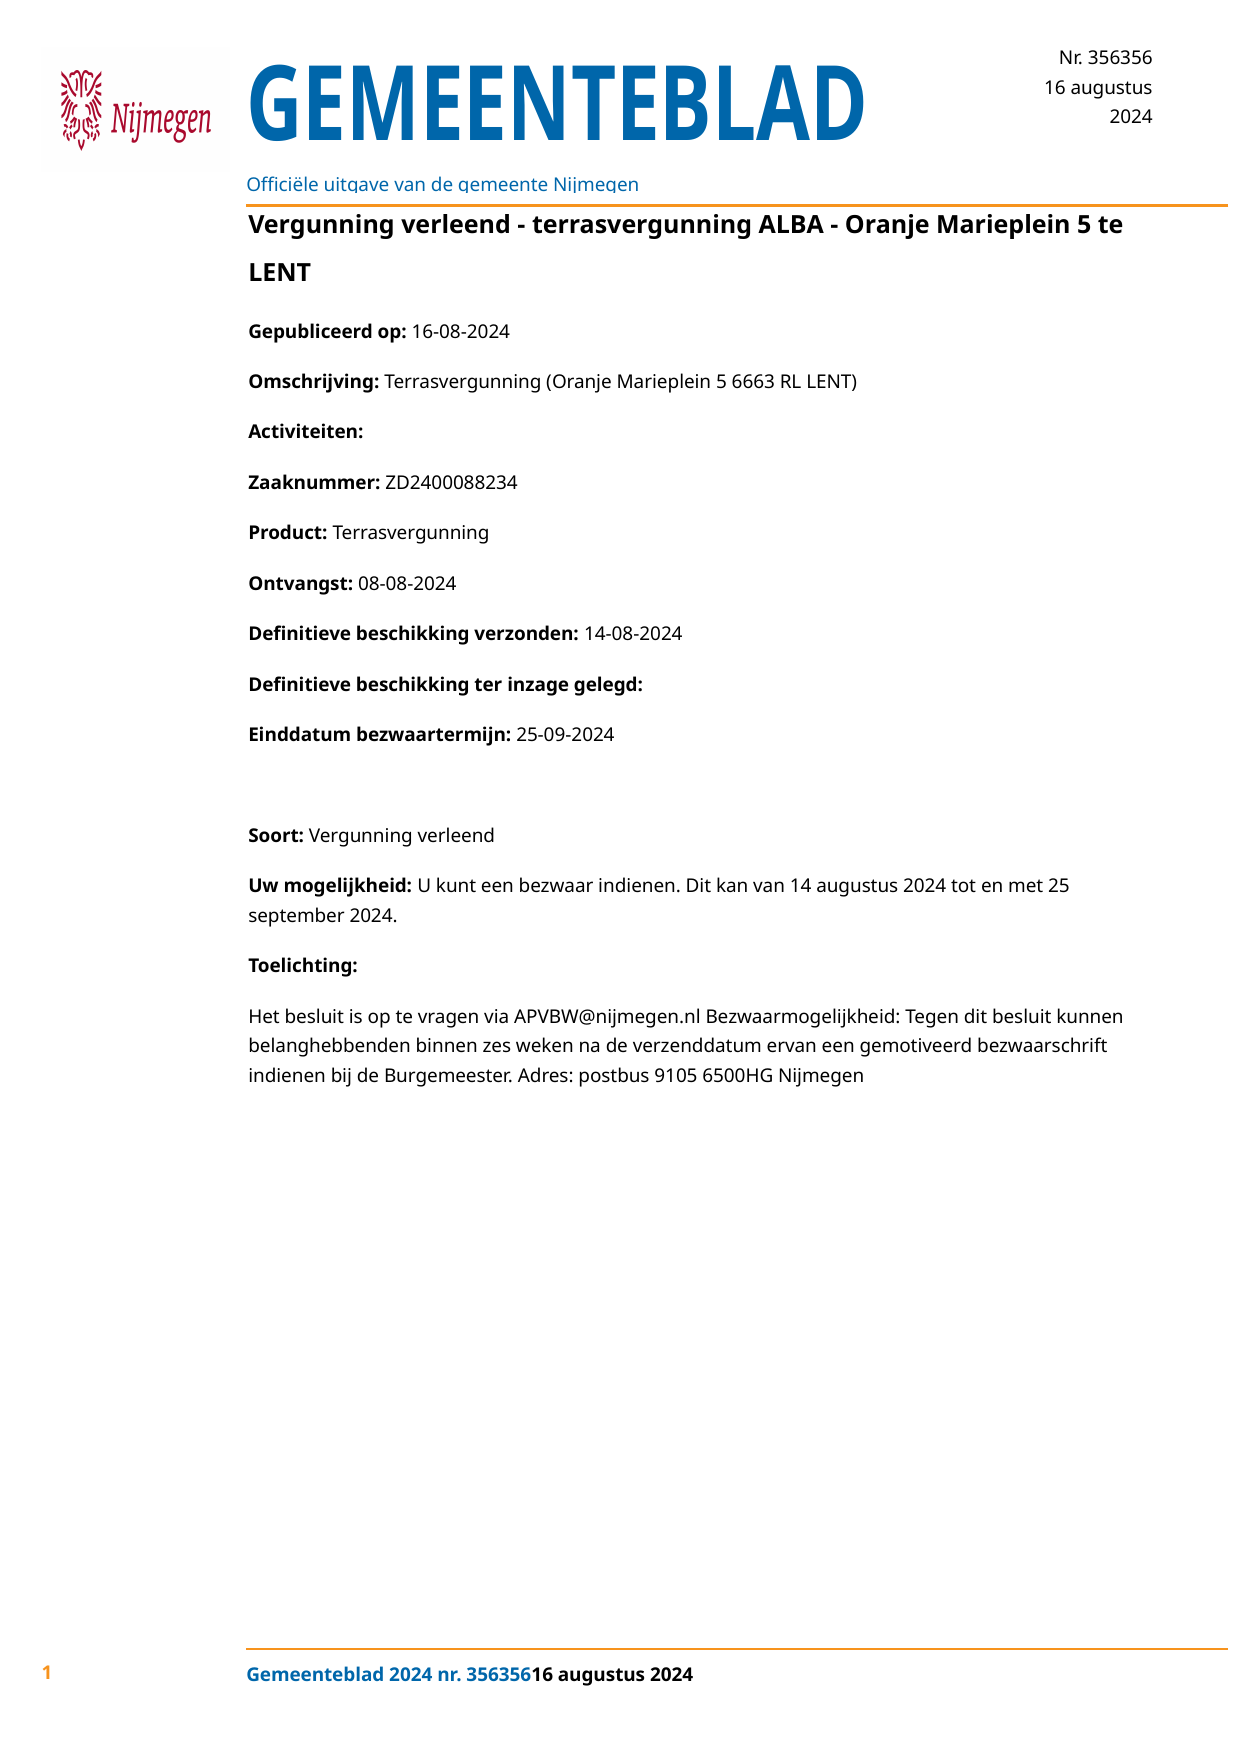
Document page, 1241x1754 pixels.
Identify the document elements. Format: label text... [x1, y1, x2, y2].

text Product: Terrasvergunning [248, 519, 1152, 545]
text Zaaknummer: ZD2400088234 [248, 469, 1152, 495]
text Definitieve beschikking verzonden: 14-08-2024 [248, 620, 1152, 646]
text Uw mogelijkheid: U kunt een bezwaar indienen. Dit kan van 14 augustus 2024 tot en met 25 september 2024. [248, 872, 1152, 928]
text Activiteiten: [248, 419, 1152, 444]
text Soort: Vergunning verleend [248, 822, 1152, 848]
text Het besluit is op te vragen via APVBW@nijmegen.nl Bezwaarmogelijkheid: Tegen dit besluit kunnen belanghebbenden binnen zes weken na de verzenddatum ervan een gemotiveerd bezwaarschrift indienen bij de Burgemeester. Adres: postbus 9105 6500HG Nijmegen [248, 1003, 1152, 1088]
text Gepubliceerd op: 16-08-2024 [248, 318, 1152, 344]
text Einddatum bezwaartermijn: 25-09-2024 [248, 721, 1152, 747]
text Omschrijving: Terrasvergunning (Oranje Marieplein 5 6663 RL LENT) [248, 368, 1152, 394]
text Ontvangst: 08-08-2024 [248, 570, 1152, 596]
text Toelichting: [248, 952, 1152, 978]
text Vergunning verleend - terrasvergunning ALBA - Oranje Marieplein 5 te LENT [248, 207, 1152, 288]
picture [41, 47, 231, 172]
text Definitieve beschikking ter inzage gelegd: [248, 671, 1152, 697]
